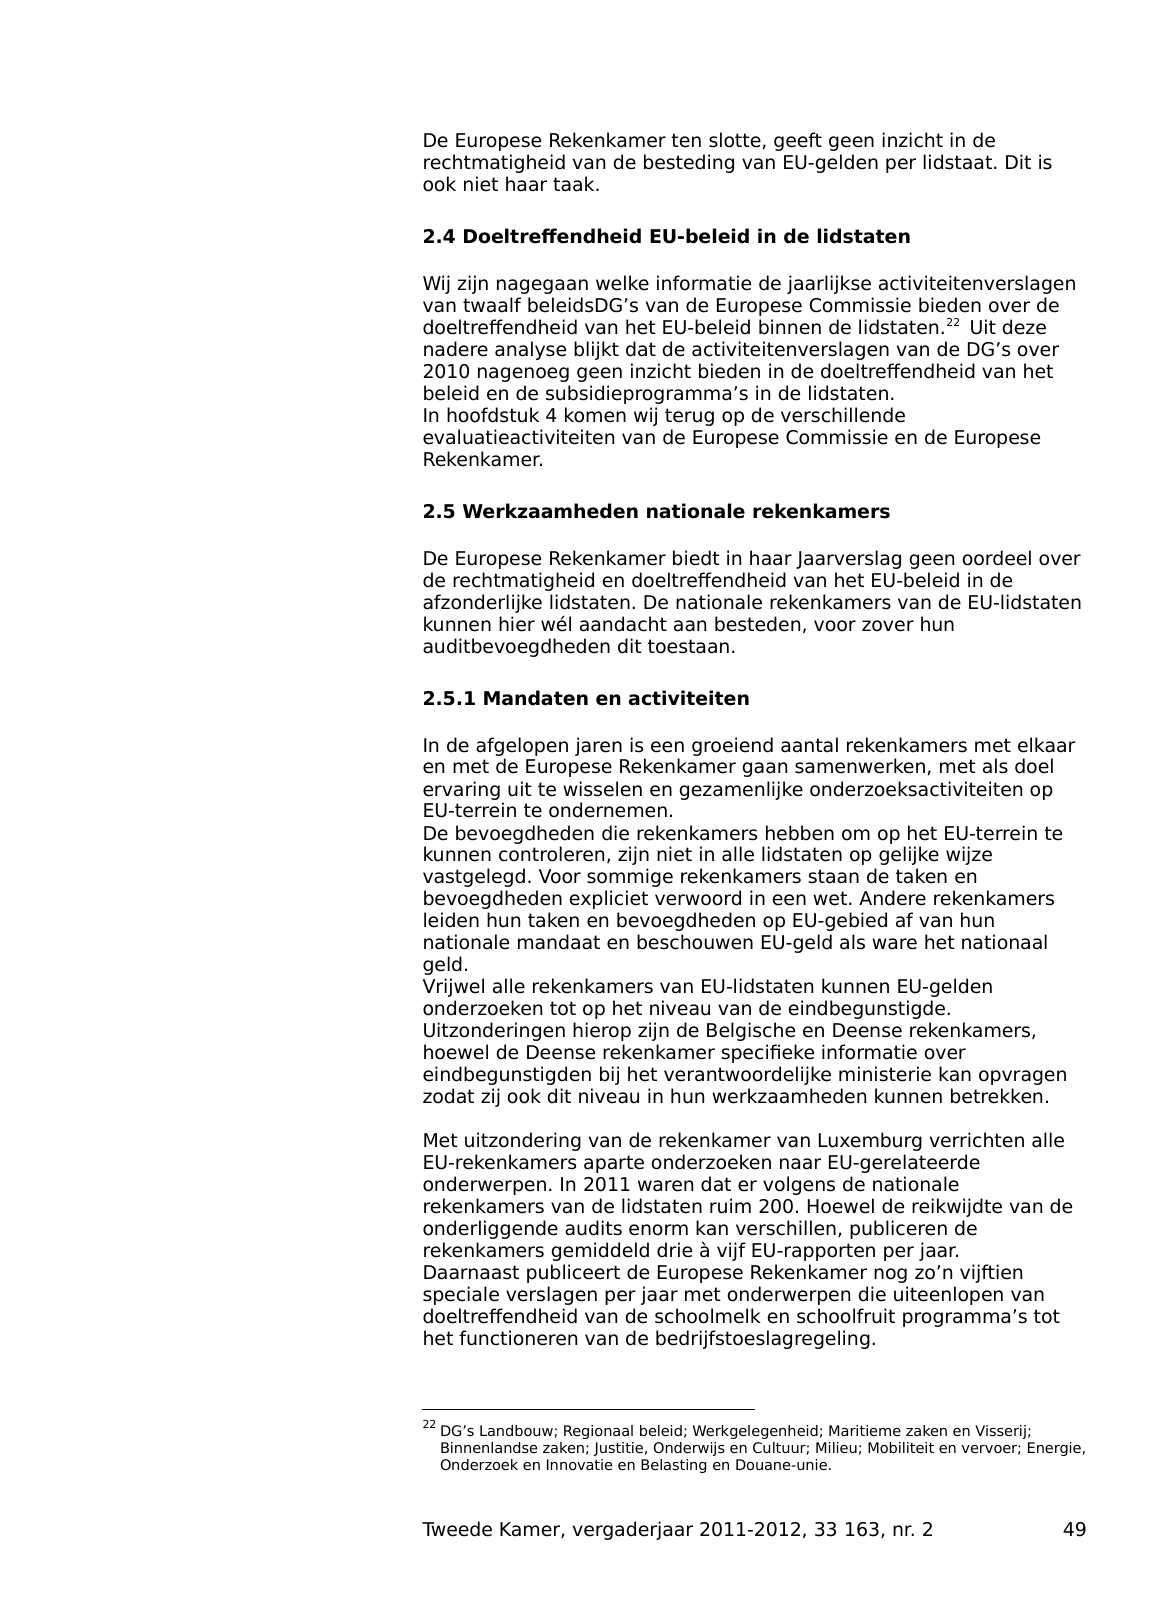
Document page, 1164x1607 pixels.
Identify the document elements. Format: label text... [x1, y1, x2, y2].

subtitle 2.4 Doeltreffendheid EU-beleid in de lidstaten [422, 226, 1087, 248]
text Daarnaast publiceert de Europese Rekenkamer nog zo’n vijftien speciale verslagen per jaar met onderwerpen die uiteenlopen van doeltreffendheid van de schoolmelk en schoolfruit programma’s tot het functioneren van de bedrijfstoeslagregeling. [422, 1262, 1087, 1350]
text De Europese Rekenkamer biedt in haar Jaarverslag geen oordeel over de rechtmatigheid en doeltreffendheid van het EU-beleid in de afzonderlijke lidstaten. De nationale rekenkamers van de EU-lidstaten kunnen hier wél aandacht aan besteden, voor zover hun auditbevoegdheden dit toestaan. [422, 548, 1087, 657]
subtitle 2.5.1 Mandaten en activiteiten [422, 687, 1087, 709]
text In hoofdstuk 4 komen wij terug op de verschillende evaluatieactiviteiten van de Europese Commissie en de Europese Rekenkamer. [422, 405, 1087, 471]
text Met uitzondering van de rekenkamer van Luxemburg verrichten alle EU-rekenkamers aparte onderzoeken naar EU-gerelateerde onderwerpen. In 2011 waren dat er volgens de nationale rekenkamers van de lidstaten ruim 200. Hoewel de reikwijdte van de onderliggende audits enorm kan verschillen, publiceren de rekenkamers gemiddeld drie à vijf EU-rapporten per jaar. [422, 1130, 1087, 1262]
text Vrijwel alle rekenkamers van EU-lidstaten kunnen EU-gelden onderzoeken tot op het niveau van de eindbegunstigde. Uitzonderingen hierop zijn de Belgische en Deense rekenkamers, hoewel de Deense rekenkamer specifieke informatie over eindbegunstigden bij het verantwoordelijke ministerie kan opvragen zodat zij ook dit niveau in hun werkzaamheden kunnen betrekken. [422, 976, 1087, 1108]
text Wij zijn nagegaan welke informatie de jaarlijkse activiteitenverslagen van twaalf beleidsDG’s van de Europese Commissie bieden over de doeltreffendheid van het EU-beleid binnen de lidstaten. Uit deze nadere analyse blijkt dat de activiteitenverslagen van de DG’s over 2010 nagenoeg geen inzicht bieden in de doeltreffendheid van het beleid en de subsidieprogramma’s in de lidstaten. [422, 273, 1087, 405]
text De Europese Rekenkamer ten slotte, geeft geen inzicht in de rechtmatigheid van de besteding van EU-gelden per lidstaat. Dit is ook niet haar taak. [422, 130, 1087, 196]
text In de afgelopen jaren is een groeiend aantal rekenkamers met elkaar en met de Europese Rekenkamer gaan samenwerken, met als doel ervaring uit te wisselen en gezamenlijke onderzoeksactiviteiten op EU-terrein te ondernemen. [422, 734, 1087, 822]
text DG’s Landbouw; Regionaal beleid; Werkgelegenheid; Maritieme zaken en Visserij; Binnenlandse zaken; Justitie, Onderwijs en Cultuur; Milieu; Mobiliteit en vervoer; Energie, Onderzoek en Innovatie en Belasting en Douane-unie. [422, 1418, 1087, 1474]
text De bevoegdheden die rekenkamers hebben om op het EU-terrein te kunnen controleren, zijn niet in alle lidstaten op gelijke wijze vastgelegd. Voor sommige rekenkamers staan de taken en bevoegdheden expliciet verwoord in een wet. Andere rekenkamers leiden hun taken en bevoegdheden op EU-gebied af van hun nationale mandaat en beschouwen EU-geld als ware het nationaal geld. [422, 822, 1087, 976]
subtitle 2.5 Werkzaamheden nationale rekenkamers [422, 501, 1087, 523]
